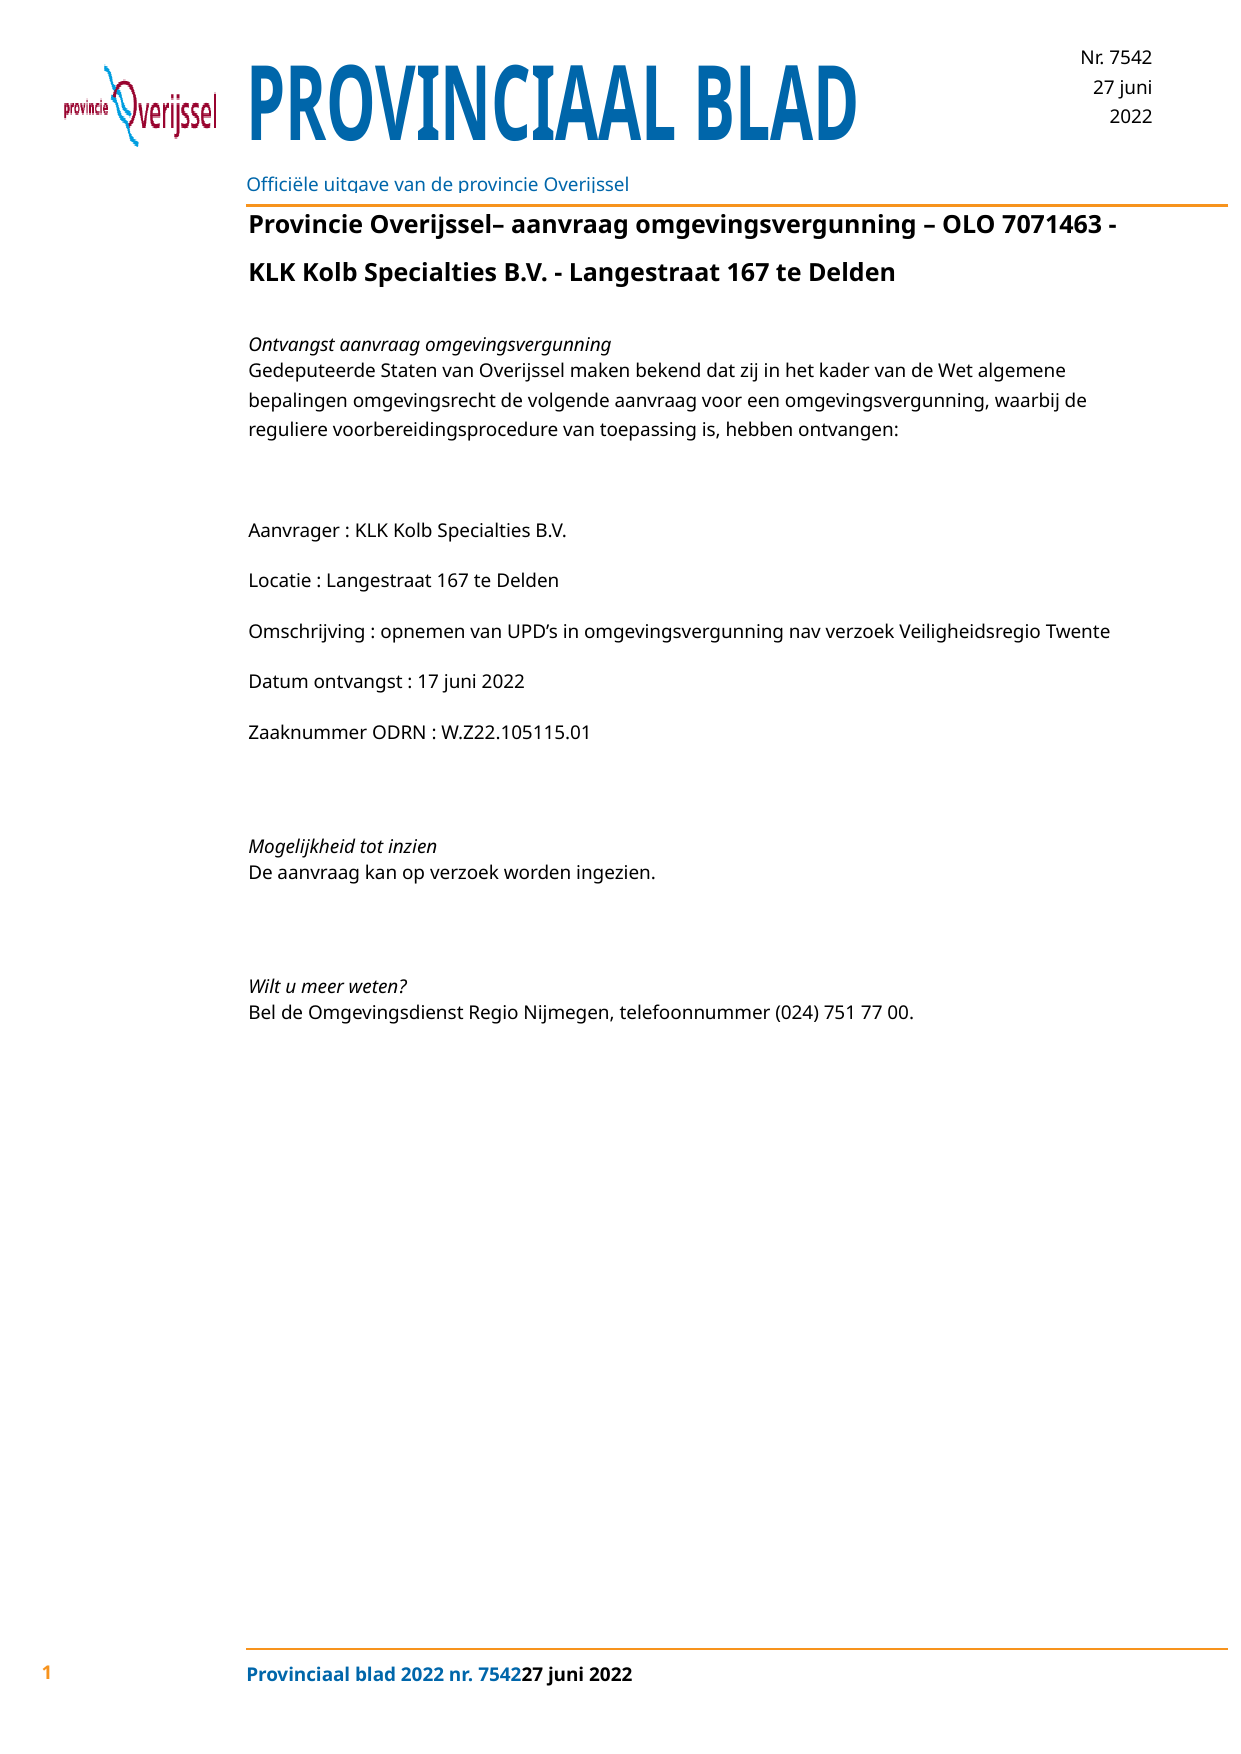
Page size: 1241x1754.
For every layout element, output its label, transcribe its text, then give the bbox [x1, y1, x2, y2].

text Bel de Omgevingsdienst Regio Nijmegen, telefoonnummer (024) 751 77 00. [248, 999, 1152, 1025]
text Locatie : Langestraat 167 te Delden [248, 568, 1152, 593]
text Provincie Overijssel– aanvraag omgevingsvergunning – OLO 7071463 - KLK Kolb Specialties B.V. - Langestraat 167 te Delden [248, 207, 1152, 288]
text Aanvrager : KLK Kolb Specialties B.V. [248, 517, 1152, 543]
text Ontvangst aanvraag omgevingsvergunning [248, 331, 1152, 357]
text Mogelijkheid tot inzien [248, 833, 1152, 859]
text Gedeputeerde Staten van Overijssel maken bekend dat zij in het kader van de Wet algemene bepalingen omgevingsrecht de volgende aanvraag voor een omgevingsvergunning, waarbij de reguliere voorbereidingsprocedure van toepassing is, hebben ontvangen: [248, 357, 1152, 442]
text Wilt u meer weten? [248, 973, 1152, 999]
text Zaaknummer ODRN : W.Z22.105115.01 [248, 719, 1152, 744]
text Datum ontvangst : 17 juni 2022 [248, 668, 1152, 694]
picture [41, 47, 231, 172]
text Omschrijving : opnemen van UPD’s in omgevingsvergunning nav verzoek Veiligheidsregio Twente [248, 618, 1152, 644]
text De aanvraag kan op verzoek worden ingezien. [248, 859, 1152, 885]
